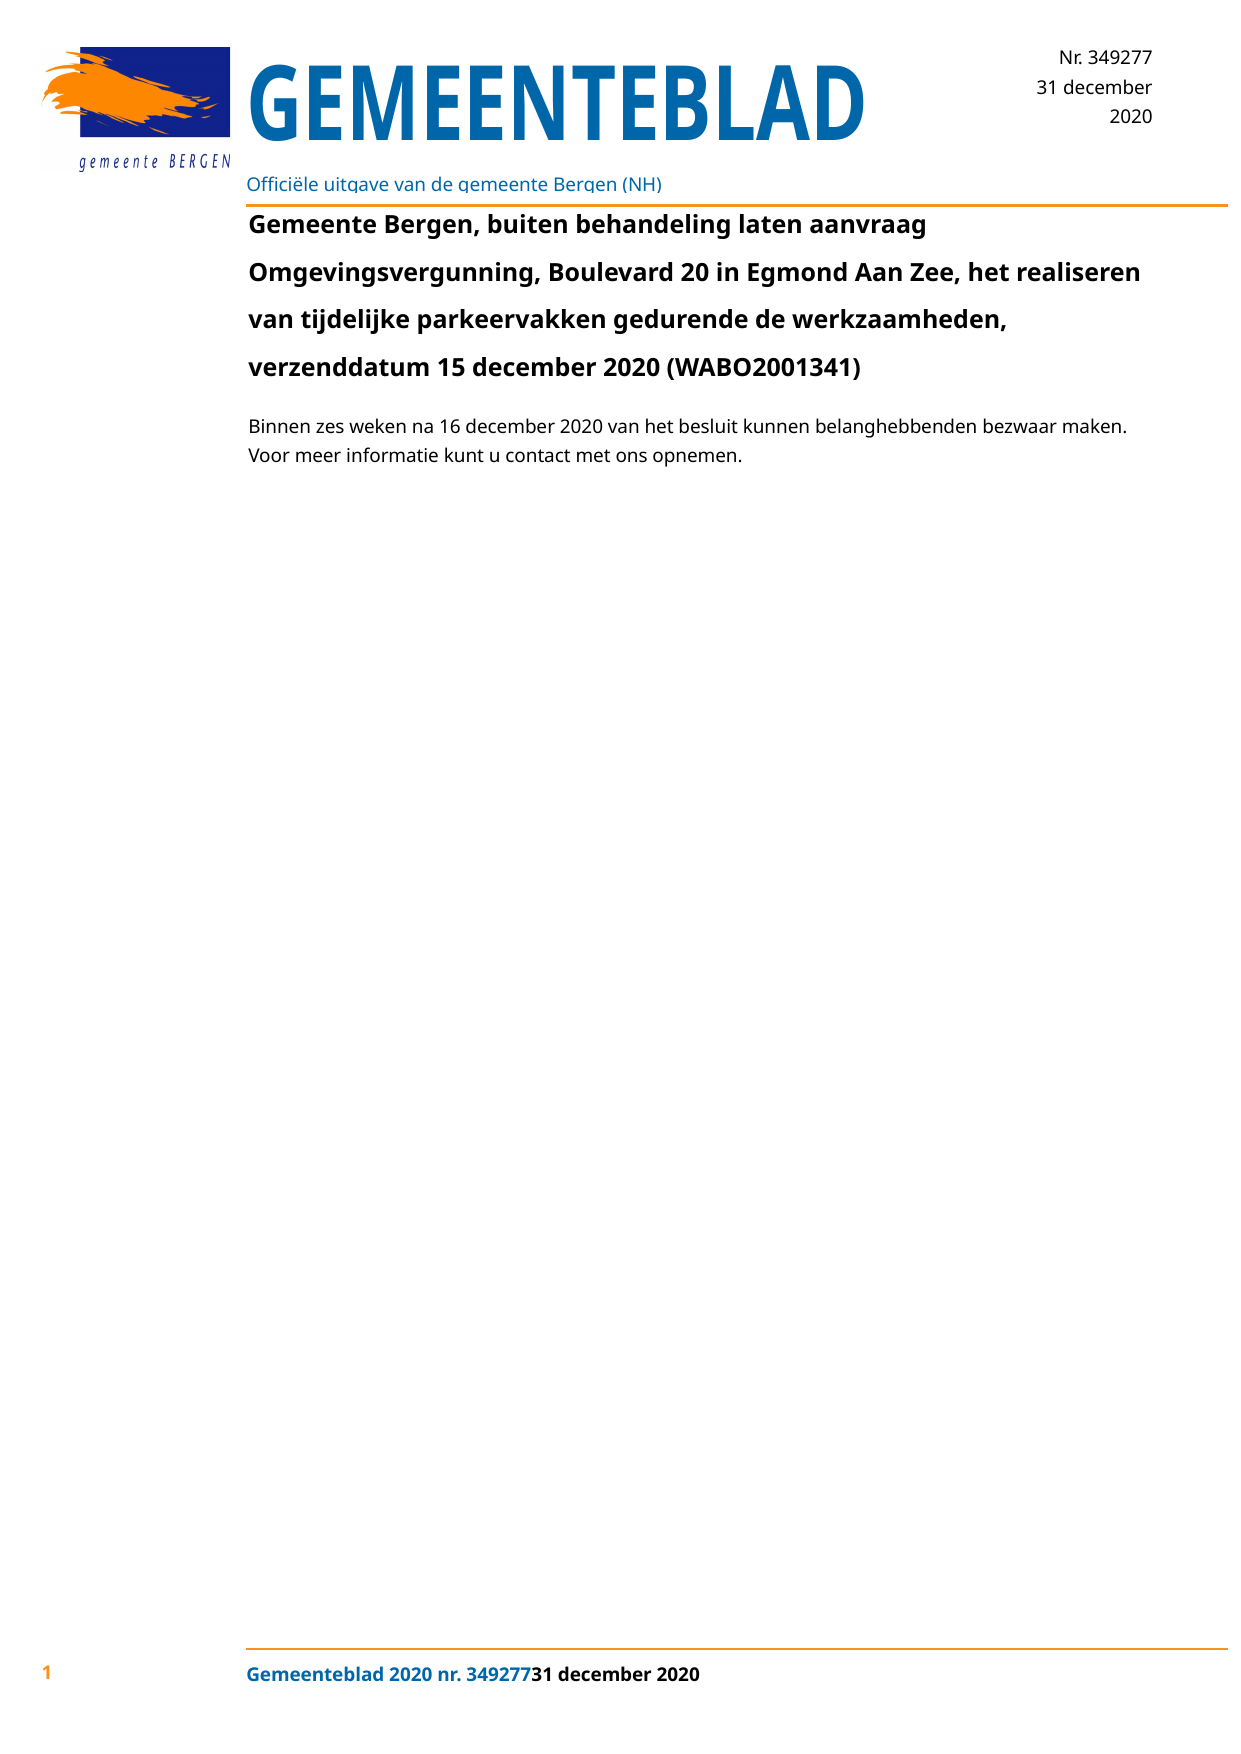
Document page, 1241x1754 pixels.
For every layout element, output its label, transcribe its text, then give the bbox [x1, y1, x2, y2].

picture [41, 47, 231, 172]
text Gemeente Bergen, buiten behandeling laten aanvraag Omgevingsvergunning, Boulevard 20 in Egmond Aan Zee, het realiseren van tijdelijke parkeervakken gedurende de werkzaamheden, verzenddatum 15 december 2020 (WABO2001341) [248, 207, 1152, 384]
text Binnen zes weken na 16 december 2020 van het besluit kunnen belanghebbenden bezwaar maken. Voor meer informatie kunt u contact met ons opnemen. [248, 413, 1152, 468]
